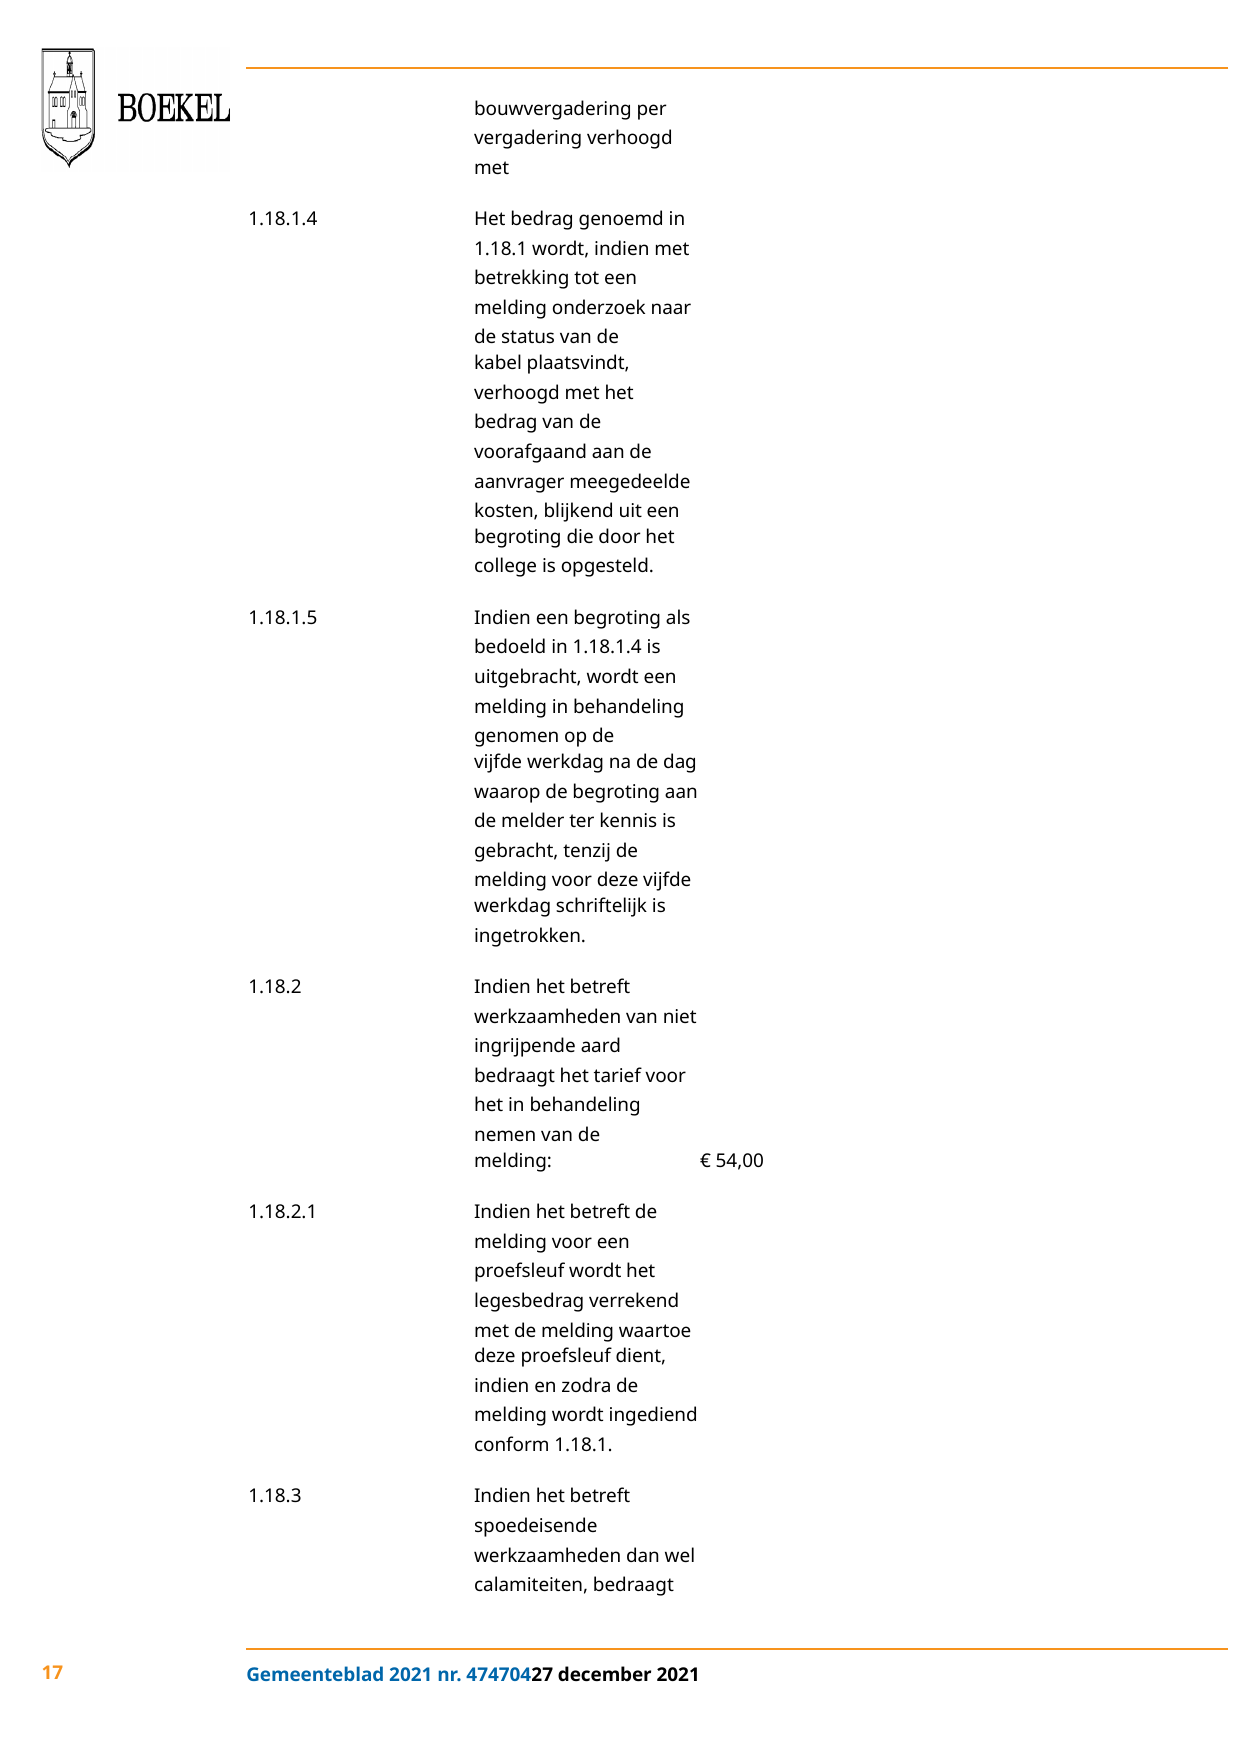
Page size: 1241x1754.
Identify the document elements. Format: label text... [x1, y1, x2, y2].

table_cell [248, 95, 474, 180]
table_cell deze proefsleuf dient, indien en zodra de melding wordt ingediend conform 1.18.1. [474, 1343, 700, 1457]
table_cell [700, 1199, 926, 1342]
table_cell [248, 523, 474, 578]
table_cell 1.18.2.1 [248, 1199, 474, 1342]
table_cell bouwvergadering per vergadering verhoogd met [474, 95, 700, 180]
table_cell 1.18.3 [248, 1483, 474, 1597]
table_cell [248, 1147, 474, 1173]
table_cell [248, 748, 474, 892]
table_cell kabel plaatsvindt, verhoogd met het bedrag van de voorafgaand aan de aanvrager meegedeelde kosten, blijkend uit een [474, 350, 700, 523]
table_cell [474, 1457, 700, 1483]
table_cell [700, 95, 926, 180]
table_cell 1.18.2 [248, 973, 474, 1147]
table_cell [700, 948, 926, 973]
table_cell vijfde werkdag na de dag waarop de begroting aan de melder ter kennis is gebracht, tenzij de melding voor deze vijfde [474, 748, 700, 892]
table_cell [248, 180, 474, 205]
table_cell [700, 1483, 926, 1597]
table_cell [474, 180, 700, 205]
table_cell begroting die door het college is opgesteld. [474, 523, 700, 578]
table_cell [700, 1173, 926, 1198]
table_cell [248, 579, 474, 604]
table_cell Indien het betreft de melding voor een proefsleuf wordt het legesbedrag verrekend met de melding waartoe [474, 1199, 700, 1342]
table_cell [474, 579, 700, 604]
table_cell [700, 973, 926, 1147]
table_cell 1.18.1.5 [248, 604, 474, 748]
table_cell [248, 350, 474, 523]
table_cell Indien een begroting als bedoeld in 1.18.1.4 is uitgebracht, wordt een melding in behandeling genomen op de [474, 604, 700, 748]
table_cell [700, 579, 926, 604]
table_cell werkdag schriftelijk is ingetrokken. [474, 892, 700, 948]
picture [41, 47, 231, 172]
table_cell € 54,00 [700, 1147, 926, 1173]
table_cell 1.18.1.4 [248, 205, 474, 349]
table_cell [248, 1343, 474, 1457]
table_cell [474, 948, 700, 973]
table_cell [700, 748, 926, 892]
table_cell [474, 1173, 700, 1198]
table_cell [700, 180, 926, 205]
table_cell [248, 892, 474, 948]
table_cell [248, 1173, 474, 1198]
table_cell Indien het betreft spoedeisende werkzaamheden dan wel calamiteiten, bedraagt [474, 1483, 700, 1597]
table_cell [700, 523, 926, 578]
table_cell [700, 205, 926, 349]
table_cell Het bedrag genoemd in 1.18.1 wordt, indien met betrekking tot een melding onderzoek naar de status van de [474, 205, 700, 349]
table_cell Indien het betreft werkzaamheden van niet ingrijpende aard bedraagt het tarief voor het in behandeling nemen van de [474, 973, 700, 1147]
table_cell [700, 604, 926, 748]
table_cell melding: [474, 1147, 700, 1173]
table_cell [248, 1457, 474, 1483]
table_cell [700, 350, 926, 523]
table_cell [248, 948, 474, 973]
table_cell [700, 892, 926, 948]
table_cell [700, 1457, 926, 1483]
table_cell [700, 1343, 926, 1457]
